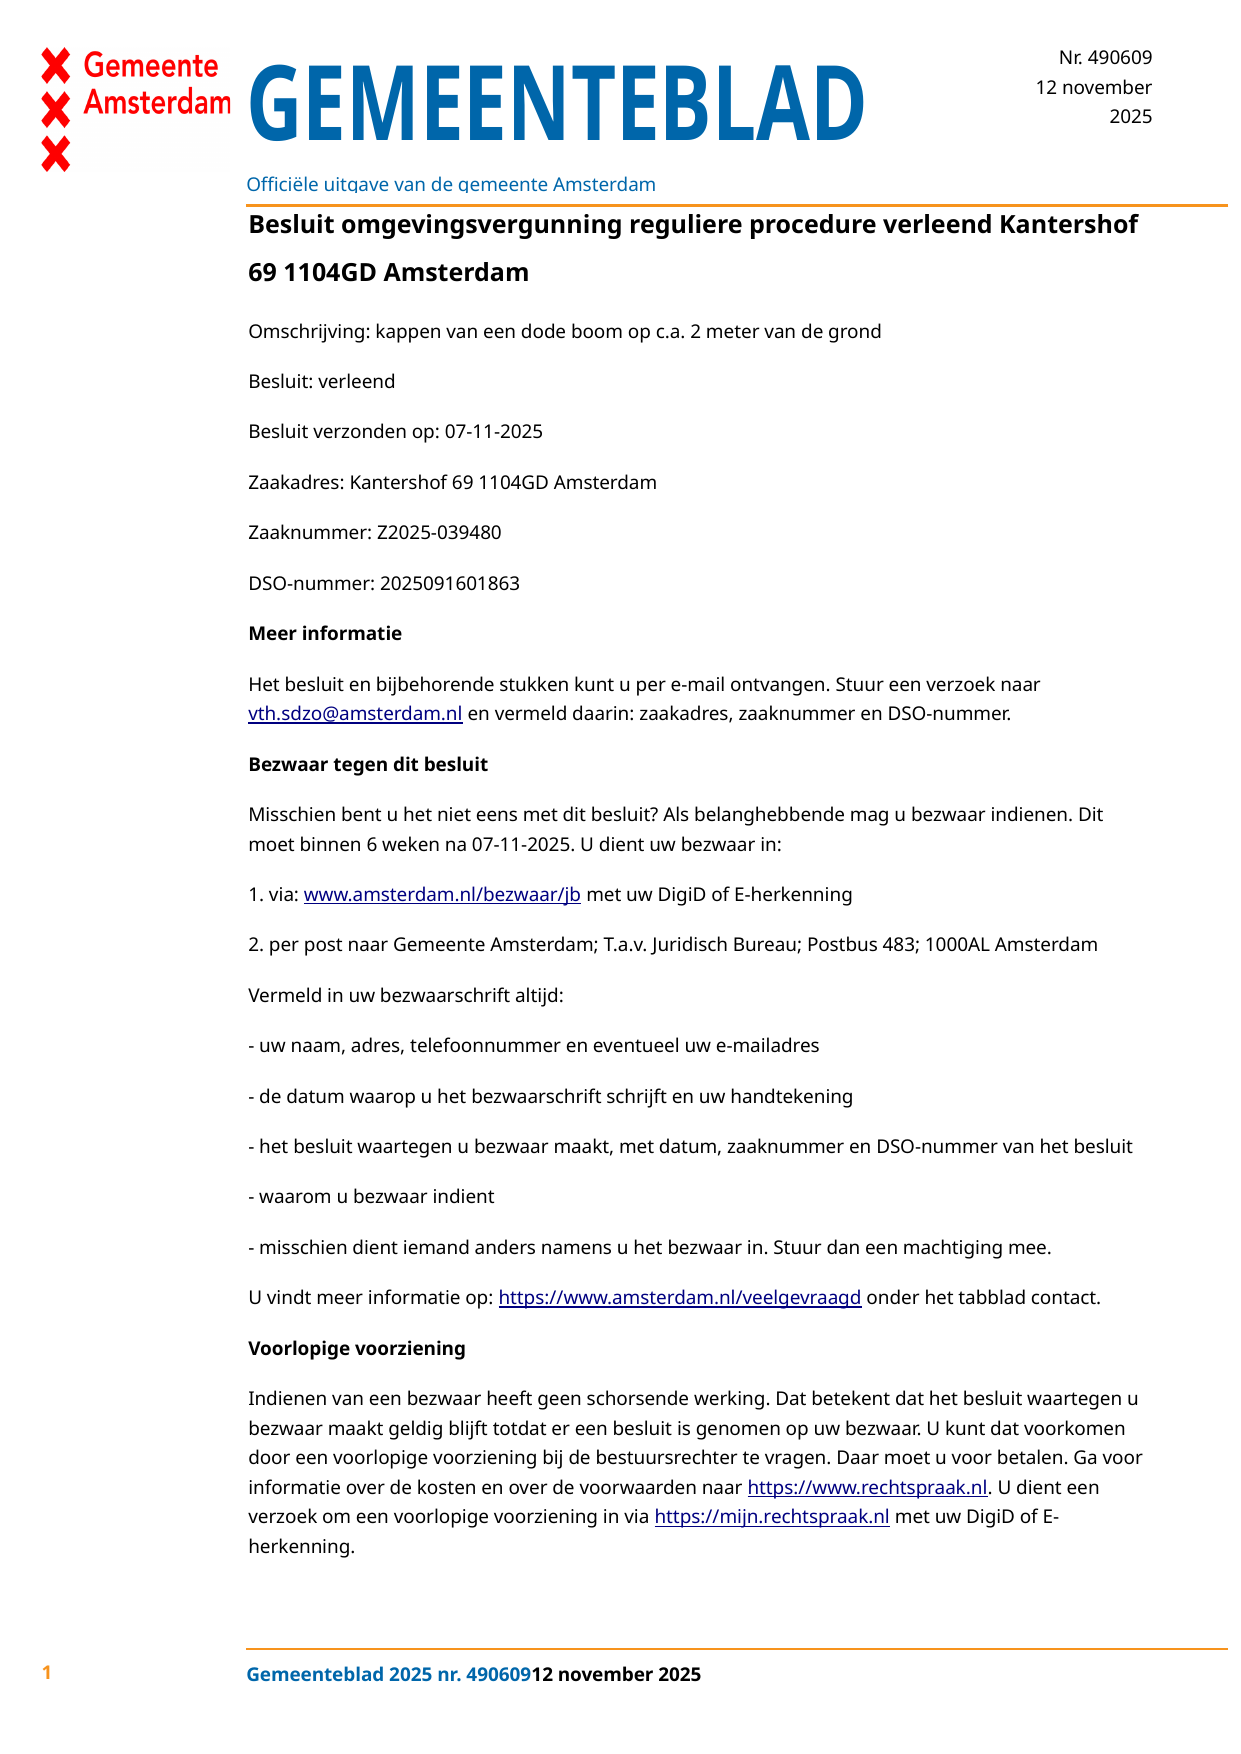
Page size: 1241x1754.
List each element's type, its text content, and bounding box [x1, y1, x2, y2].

text 2. per post naar Gemeente Amsterdam; T.a.v. Juridisch Bureau; Postbus 483; 1000AL Amsterdam [248, 932, 1152, 957]
text Bezwaar tegen dit besluit [248, 751, 1152, 777]
text - uw naam, adres, telefoonnummer en eventueel uw e-mailadres [248, 1032, 1152, 1058]
text Besluit verzonden op: 07-11-2025 [248, 419, 1152, 444]
text Besluit omgevingsvergunning reguliere procedure verleend Kantershof 69 1104GD Amsterdam [248, 207, 1152, 288]
text Het besluit en bijbehorende stukken kunt u per e-mail ontvangen. Stuur een verzoek naar vth.sdzo@amsterdam.nl en vermeld daarin: zaakadres, zaaknummer en DSO-nummer. [248, 671, 1152, 726]
text - waarom u bezwaar indient [248, 1184, 1152, 1209]
text - het besluit waartegen u bezwaar maakt, met datum, zaaknummer en DSO-nummer van het besluit [248, 1133, 1152, 1159]
text - misschien dient iemand anders namens u het bezwaar in. Stuur dan een machtiging mee. [248, 1234, 1152, 1260]
text Omschrijving: kappen van een dode boom op c.a. 2 meter van de grond [248, 318, 1152, 344]
picture [41, 47, 231, 172]
text DSO-nummer: 2025091601863 [248, 570, 1152, 596]
text 1. via: www.amsterdam.nl/bezwaar/jb met uw DigiD of E-herkenning [248, 881, 1152, 907]
text Vermeld in uw bezwaarschrift altijd: [248, 982, 1152, 1008]
text U vindt meer informatie op: https://www.amsterdam.nl/veelgevraagd onder het tabblad contact. [248, 1284, 1152, 1310]
text Zaakadres: Kantershof 69 1104GD Amsterdam [248, 469, 1152, 495]
text Besluit: verleend [248, 368, 1152, 394]
text Indienen van een bezwaar heeft geen schorsende werking. Dat betekent dat het besluit waartegen u bezwaar maakt geldig blijft totdat er een besluit is genomen op uw bezwaar. U kunt dat voorkomen door een voorlopige voorziening bij de bestuursrechter te vragen. Daar moet u voor betalen. Ga voor informatie over de kosten en over de voorwaarden naar https://www.rechtspraak.nl. U dient een verzoek om een voorlopige voorziening in via https://mijn.rechtspraak.nl met uw DigiD of E-herkenning. [248, 1385, 1152, 1559]
text Meer informatie [248, 620, 1152, 646]
text Misschien bent u het niet eens met dit besluit? Als belanghebbende mag u bezwaar indienen. Dit moet binnen 6 weken na 07-11-2025. U dient uw bezwaar in: [248, 801, 1152, 857]
text - de datum waarop u het bezwaarschrift schrijft en uw handtekening [248, 1083, 1152, 1109]
text Voorlopige voorziening [248, 1335, 1152, 1361]
text Zaaknummer: Z2025-039480 [248, 519, 1152, 545]
